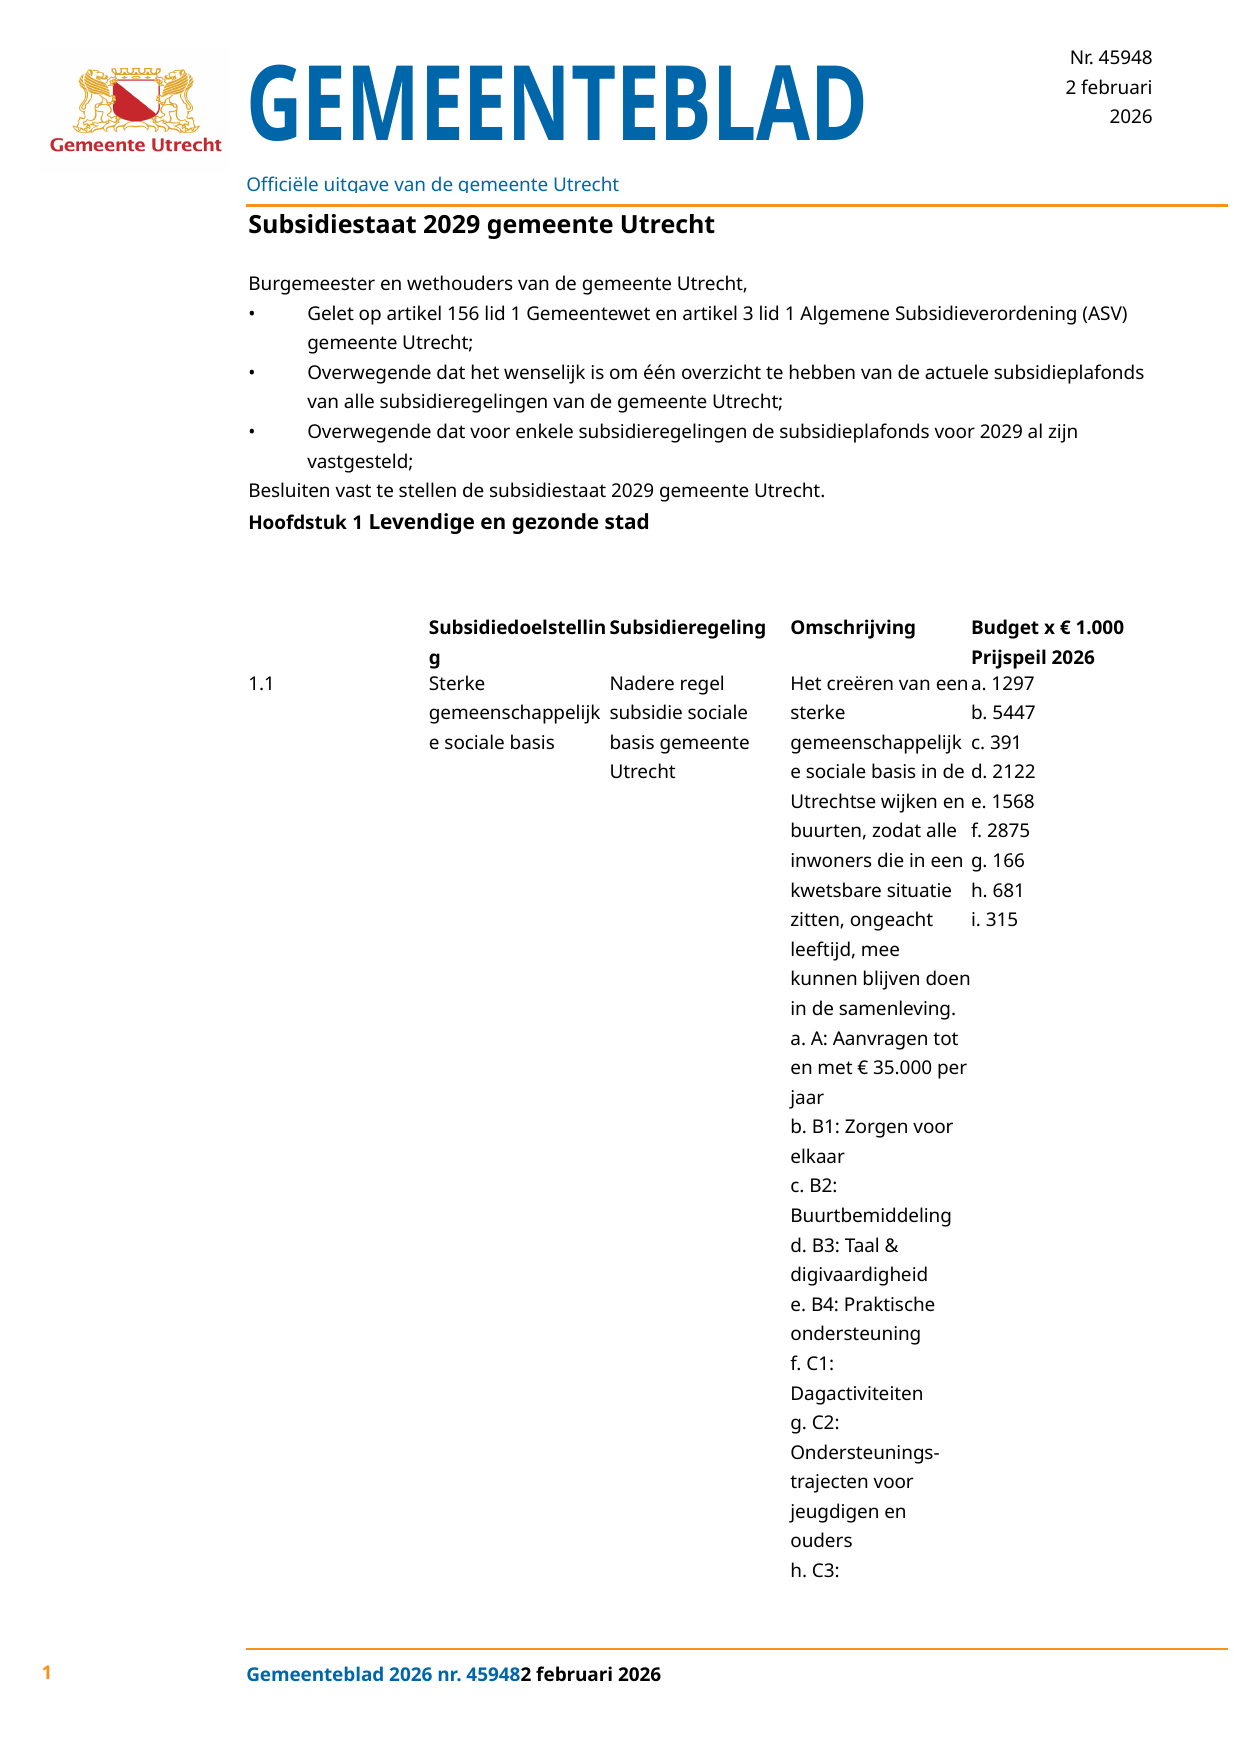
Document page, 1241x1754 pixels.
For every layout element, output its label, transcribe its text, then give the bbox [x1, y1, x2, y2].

table_header Subsidieregeling [609, 614, 790, 670]
text Besluiten vast te stellen de subsidiestaat 2029 gemeente Utrecht. [248, 477, 1152, 503]
table_cell Nadere regel subsidie sociale basis gemeente Utrecht [609, 670, 790, 1583]
table_header Budget x € 1.000 Prijspeil 2026 [971, 614, 1152, 670]
table_header [248, 614, 429, 670]
table_cell a. 1297 b. 5447 c. 391 d. 2122 e. 1568 f. 2875 g. 166 h. 681 i. 315 [971, 670, 1152, 1583]
table_header Omschrijving [790, 614, 971, 670]
picture [41, 47, 231, 172]
list Overwegende dat het wenselijk is om één overzicht te hebben van de actuele subsidieplafonds van alle subsidieregelingen van de gemeente Utrecht; [248, 359, 1152, 414]
table_header Subsidiedoelstelling [429, 614, 609, 670]
text Burgemeester en wethouders van de gemeente Utrecht, [248, 270, 1152, 296]
table_cell Het creëren van een sterke gemeenschappelijke sociale basis in de Utrechtse wijken en buurten, zodat alle inwoners die in een kwetsbare situatie zitten, ongeacht leeftijd, mee kunnen blijven doen in de samenleving. a. A: Aanvragen tot en met € 35.000 per jaar b. B1: Zorgen voor elkaar c. B2: Buurtbemiddeling d. B3: Taal & digivaardigheid e. B4: Praktische ondersteuning f. C1: Dagactiviteiten g. C2: Ondersteunings-trajecten voor jeugdigen en ouders h. C3: [790, 670, 971, 1583]
list Overwegende dat voor enkele subsidieregelingen de subsidieplafonds voor 2029 al zijn vastgesteld; [248, 418, 1152, 473]
table_cell 1.1 [248, 670, 429, 1583]
list Gelet op artikel 156 lid 1 Gemeentewet en artikel 3 lid 1 Algemene Subsidieverordening (ASV) gemeente Utrecht; [248, 300, 1152, 355]
text Subsidiestaat 2029 gemeente Utrecht [248, 207, 1152, 241]
text Hoofdstuk 1 Levendige en gezonde stad [248, 507, 1152, 535]
table_cell Sterke gemeenschappelijke sociale basis [429, 670, 609, 1583]
